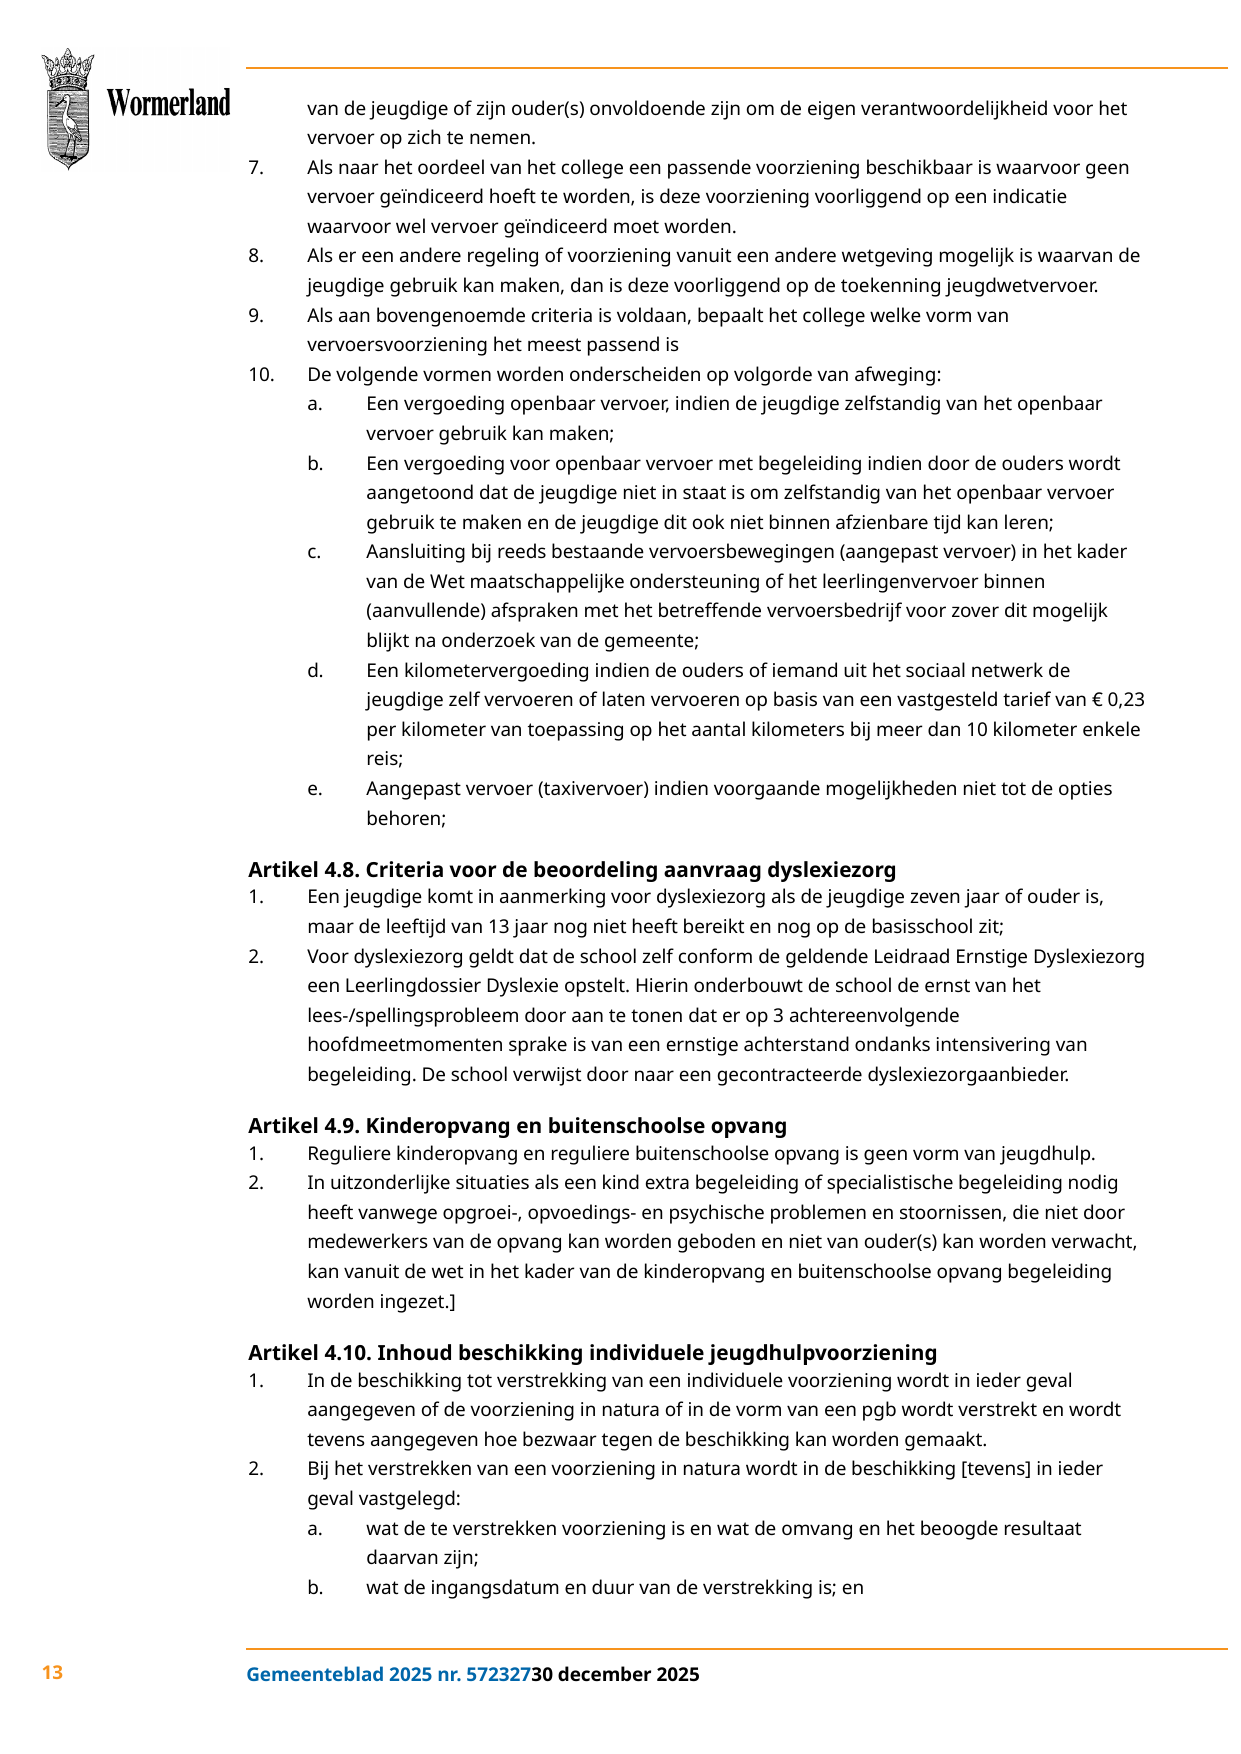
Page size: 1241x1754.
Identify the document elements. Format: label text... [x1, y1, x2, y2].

list Voor dyslexiezorg geldt dat de school zelf conform de geldende Leidraad Ernstige Dyslexiezorg een Leerlingdossier Dyslexie opstelt. Hierin onderbouwt de school de ernst van het lees-/spellingsprobleem door aan te tonen dat er op 3 achtereenvolgende hoofdmeetmomenten sprake is van een ernstige achterstand ondanks intensivering van begeleiding. De school verwijst door naar een gecontracteerde dyslexiezorgaanbieder. [248, 943, 1152, 1087]
list In de beschikking tot verstrekking van een individuele voorziening wordt in ieder geval aangegeven of de voorziening in natura of in de vorm van een pgb wordt verstrekt en wordt tevens aangegeven hoe bezwaar tegen de beschikking kan worden gemaakt. [248, 1367, 1152, 1452]
picture [41, 47, 231, 172]
list Een vergoeding openbaar vervoer, indien de jeugdige zelfstandig van het openbaar vervoer gebruik kan maken; [307, 391, 1152, 446]
list In uitzonderlijke situaties als een kind extra begeleiding of specialistische begeleiding nodig heeft vanwege opgroei-, opvoedings- en psychische problemen en stoornissen, die niet door medewerkers van de opvang kan worden geboden en niet van ouder(s) kan worden verwacht, kan vanuit de wet in het kader van de kinderopvang en buitenschoolse opvang begeleiding worden ingezet.] [248, 1169, 1152, 1314]
list Als aan bovengenoemde criteria is voldaan, bepaalt het college welke vorm van vervoersvoorziening het meest passend is [248, 302, 1152, 357]
list Een vergoeding voor openbaar vervoer met begeleiding indien door de ouders wordt aangetoond dat de jeugdige niet in staat is om zelfstandig van het openbaar vervoer gebruik te maken en de jeugdige dit ook niet binnen afzienbare tijd kan leren; [307, 450, 1152, 535]
list Reguliere kinderopvang en reguliere buitenschoolse opvang is geen vorm van jeugdhulp. [248, 1140, 1152, 1166]
list Bij het verstrekken van een voorziening in natura wordt in de beschikking [tevens] in ieder geval vastgelegd: [248, 1456, 1152, 1511]
list wat de ingangsdatum en duur van de verstrekking is; en [307, 1574, 1152, 1599]
list Een jeugdige komt in aanmerking voor dyslexiezorg als de jeugdige zeven jaar of ouder is, maar de leeftijd van 13 jaar nog niet heeft bereikt en nog op de basisschool zit; [248, 884, 1152, 939]
list Aansluiting bij reeds bestaande vervoersbewegingen (aangepast vervoer) in het kader van de Wet maatschappelijke ondersteuning of het leerlingenvervoer binnen (aanvullende) afspraken met het betreffende vervoersbedrijf voor zover dit mogelijk blijkt na onderzoek van de gemeente; [307, 538, 1152, 653]
text Artikel 4.10. Inhoud beschikking individuele jeugdhulpvoorziening [248, 1338, 1152, 1367]
text Artikel 4.9. Kinderopvang en buitenschoolse opvang [248, 1112, 1152, 1140]
list Als naar het oordeel van het college een passende voorziening beschikbaar is waarvoor geen vervoer geïndiceerd hoeft te worden, is deze voorziening voorliggend op een indicatie waarvoor wel vervoer geïndiceerd moet worden. [248, 154, 1152, 239]
list De volgende vormen worden onderscheiden op volgorde van afweging: [248, 361, 1152, 387]
list Als er een andere regeling of voorziening vanuit een andere wetgeving mogelijk is waarvan de jeugdige gebruik kan maken, dan is deze voorliggend op de toekenning jeugdwetvervoer. [248, 243, 1152, 298]
text Artikel 4.8. Criteria voor de beoordeling aanvraag dyslexiezorg [248, 855, 1152, 884]
list Aangepast vervoer (taxivervoer) indien voorgaande mogelijkheden niet tot de opties behoren; [307, 775, 1152, 831]
list van de jeugdige of zijn ouder(s) onvoldoende zijn om de eigen verantwoordelijkheid voor het vervoer op zich te nemen. [248, 95, 1152, 150]
list Een kilometervergoeding indien de ouders of iemand uit het sociaal netwerk de jeugdige zelf vervoeren of laten vervoeren op basis van een vastgesteld tarief van € 0,23 per kilometer van toepassing op het aantal kilometers bij meer dan 10 kilometer enkele reis; [307, 657, 1152, 771]
list wat de te verstrekken voorziening is en wat de omvang en het beoogde resultaat daarvan zijn; [307, 1515, 1152, 1570]
